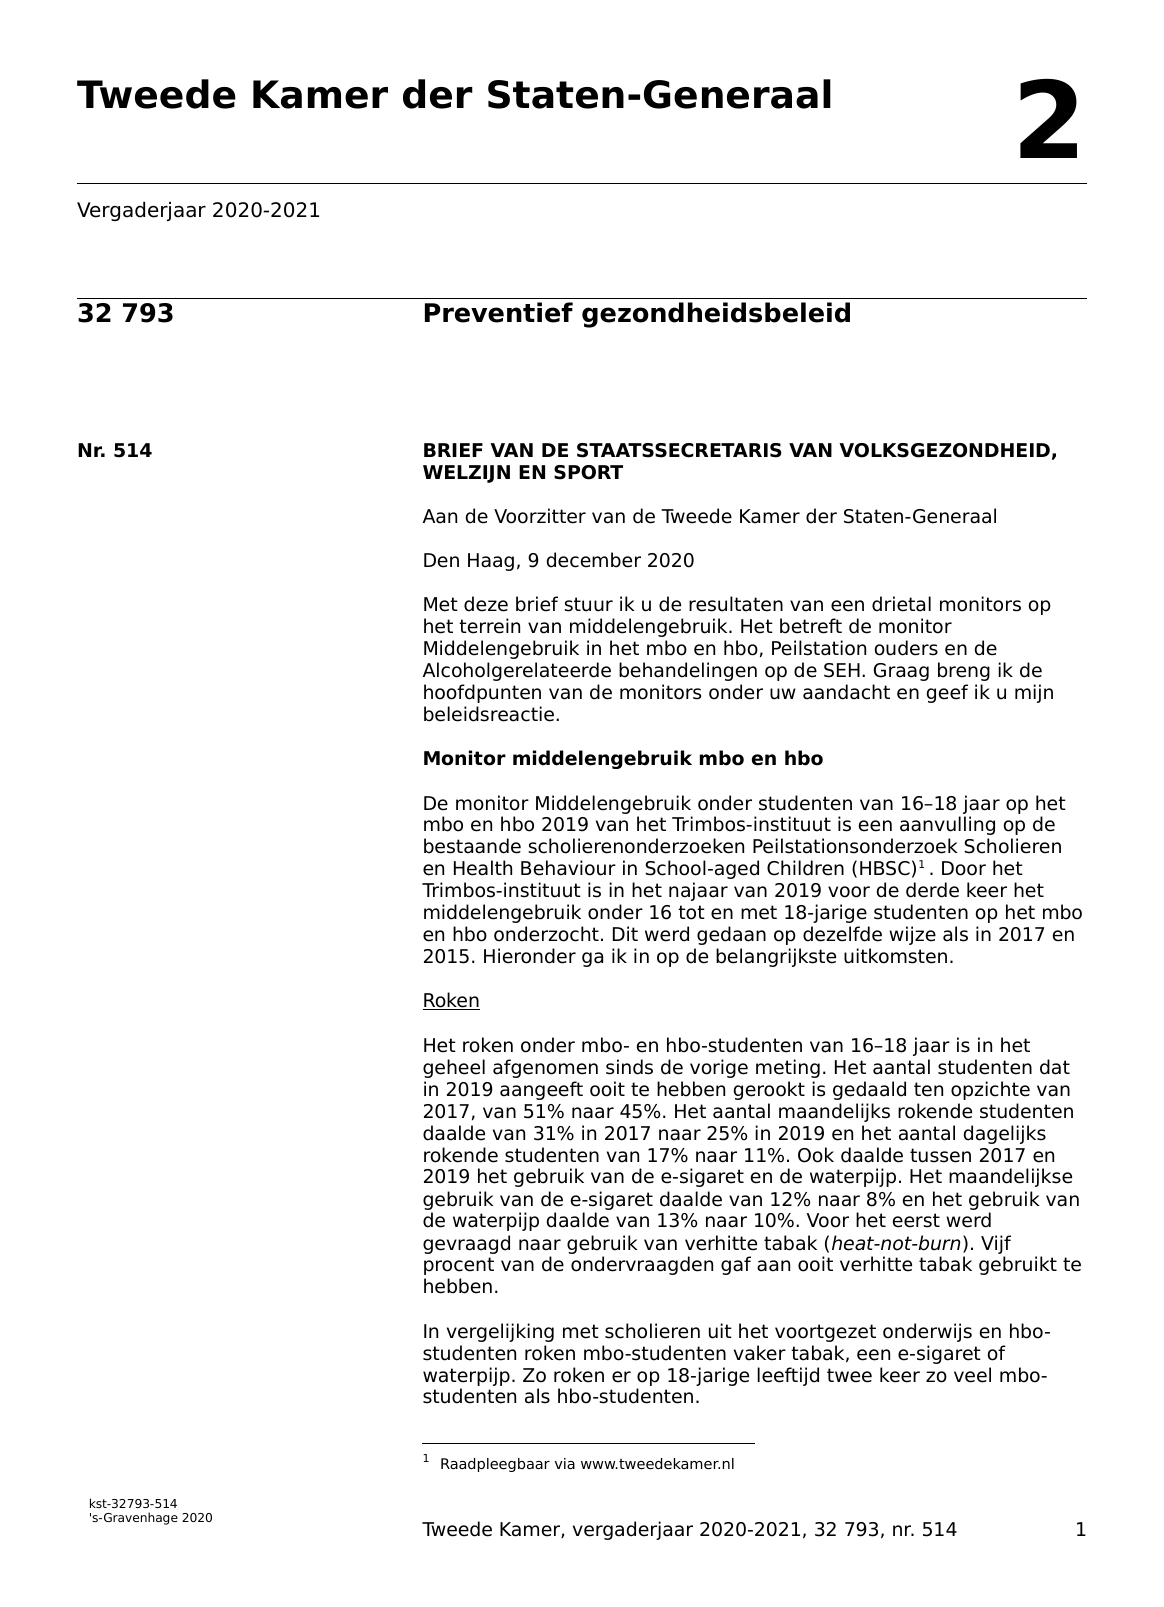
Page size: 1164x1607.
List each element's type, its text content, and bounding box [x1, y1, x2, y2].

text De monitor Middelengebruik onder studenten van 16–18 jaar op het mbo en hbo 2019 van het Trimbos-instituut is een aanvulling op de bestaande scholierenonderzoeken Peilstationsonderzoek Scholieren en Health Behaviour in School-aged Children (HBSC). Door het Trimbos-instituut is in het najaar van 2019 voor de derde keer het middelengebruik onder 16 tot en met 18-jarige studenten op het mbo en hbo onderzocht. Dit werd gedaan op dezelfde wijze als in 2017 en 2015. Hieronder ga ik in op de belangrijkste uitkomsten. [422, 792, 1087, 968]
text Den Haag, 9 december 2020 [422, 550, 1087, 572]
text Raadpleegbaar via www.tweedekamer.nl [422, 1452, 1087, 1474]
subtitle Monitor middelengebruik mbo en hbo [422, 748, 1087, 770]
text 's-Gravenhage 2020 [88, 1511, 323, 1525]
text Aan de Voorzitter van de Tweede Kamer der Staten-Generaal [422, 506, 1087, 528]
subtitle Nr. 514 BRIEF VAN DE STAATSSECRETARIS VAN VOLKSGEZONDHEID, WELZIJN EN SPORT [77, 440, 1087, 484]
table_cell Vergaderjaar 2020-2021 [77, 184, 1087, 298]
subtitle Roken [422, 990, 1087, 1012]
text Het roken onder mbo- en hbo-studenten van 16–18 jaar is in het geheel afgenomen sinds de vorige meting. Het aantal studenten dat in 2019 aangeeft ooit te hebben gerookt is gedaald ten opzichte van 2017, van 51% naar 45%. Het aantal maandelijks rokende studenten daalde van 31% in 2017 naar 25% in 2019 en het aantal dagelijks rokende studenten van 17% naar 11%. Ook daalde tussen 2017 en 2019 het gebruik van de e-sigaret en de waterpijp. Het maandelijkse gebruik van de e-sigaret daalde van 12% naar 8% en het gebruik van de waterpijp daalde van 13% naar 10%. Voor het eerst werd gevraagd naar gebruik van verhitte tabak (heat-not-burn). Vijf procent van de ondervraagden gaf aan ooit verhitte tabak gebruikt te hebben. [422, 1034, 1087, 1298]
table_header Tweede Kamer der Staten-Generaal [77, 59, 886, 183]
text Met deze brief stuur ik u de resultaten van een drietal monitors op het terrein van middelengebruik. Het betreft de monitor Middelengebruik in het mbo en hbo, Peilstation ouders en de Alcoholgerelateerde behandelingen op de SEH. Graag breng ik de hoofdpunten van de monitors onder uw aandacht en geef ik u mijn beleidsreactie. [422, 594, 1087, 726]
table_header 2 [886, 59, 1087, 183]
text In vergelijking met scholieren uit het voortgezet onderwijs en hbo-studenten roken mbo-studenten vaker tabak, een e-sigaret of waterpijp. Zo roken er op 18-jarige leeftijd twee keer zo veel mbo-studenten als hbo-studenten. [422, 1321, 1087, 1408]
subtitle 32 793 Preventief gezondheidsbeleid [77, 299, 1087, 329]
text kst-32793-514 [88, 1497, 323, 1511]
